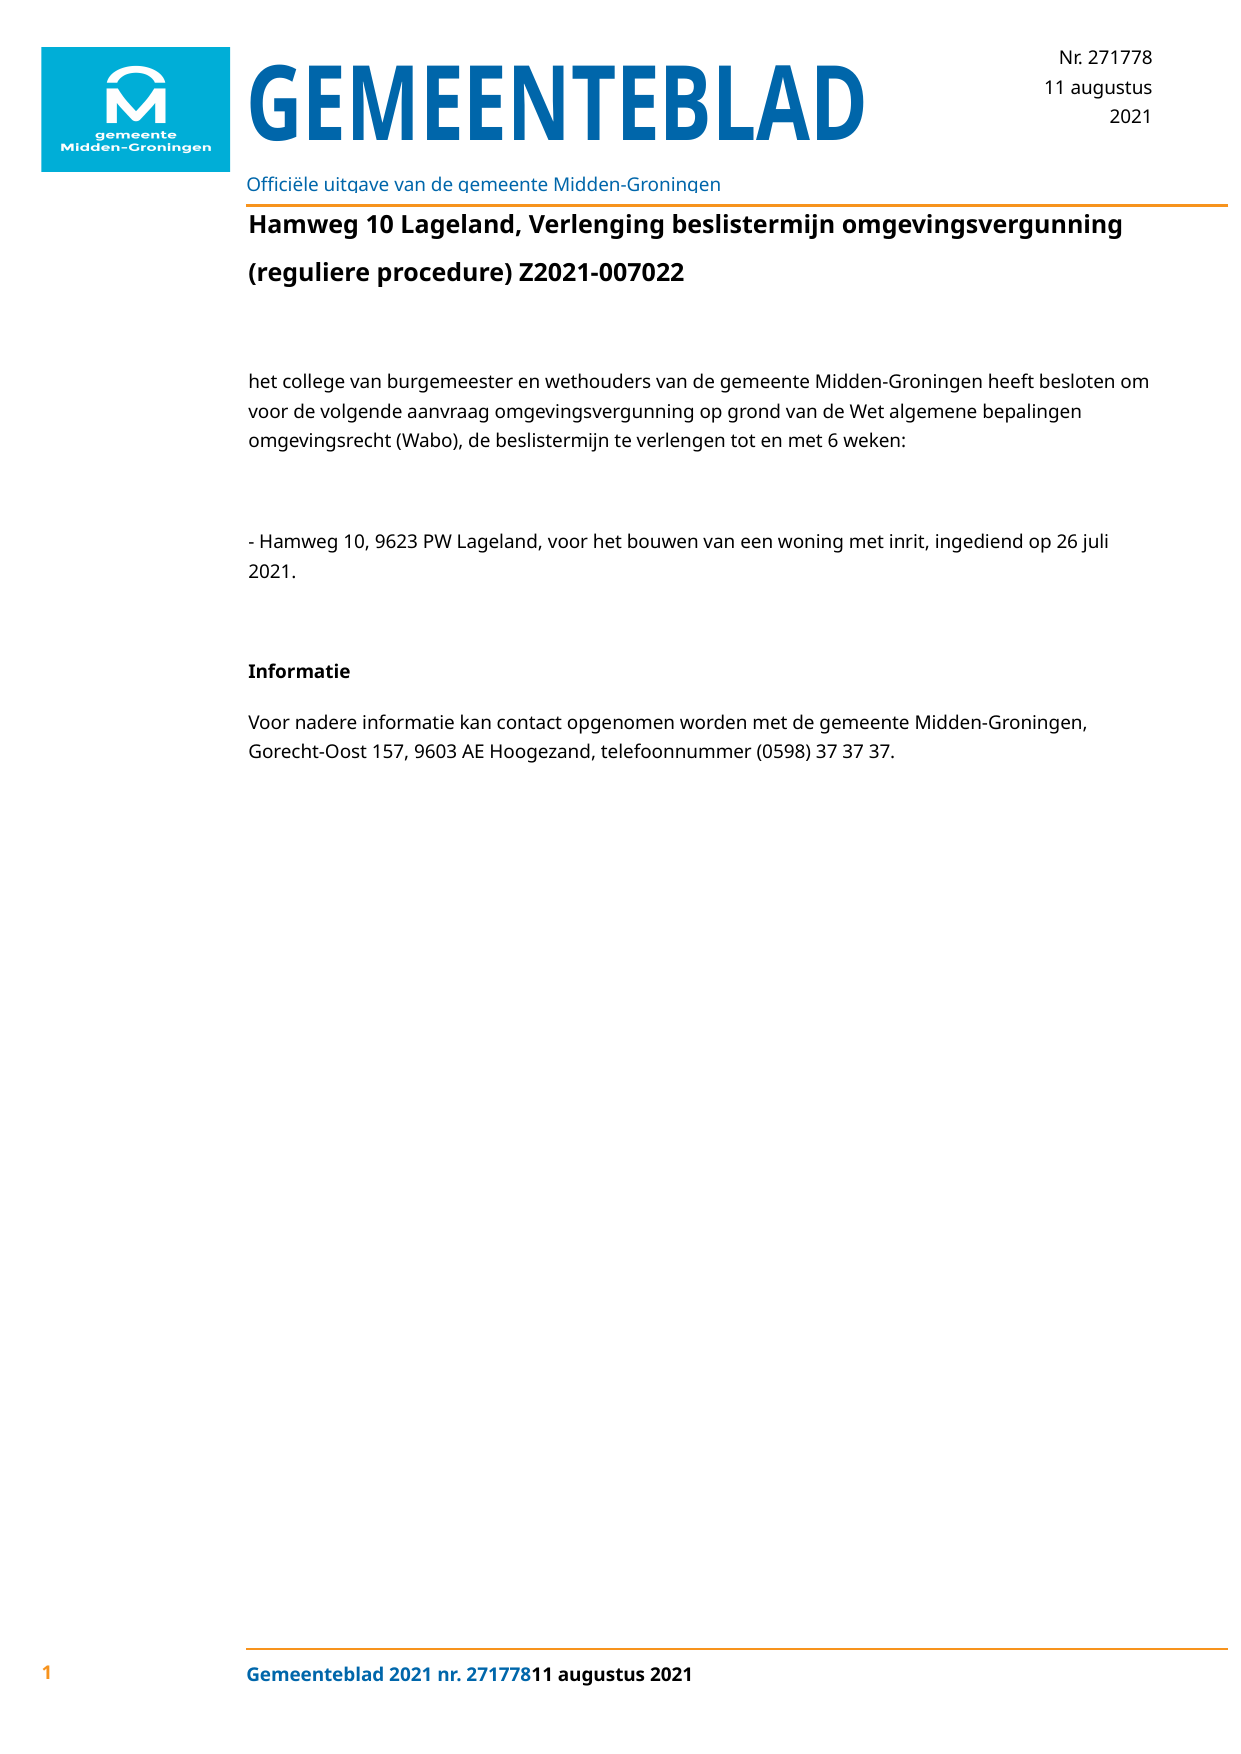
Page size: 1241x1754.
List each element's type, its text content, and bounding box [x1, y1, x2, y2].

text Informatie [248, 659, 1152, 684]
text Voor nadere informatie kan contact opgenomen worden met de gemeente Midden-Groningen, Gorecht-Oost 157, 9603 AE Hoogezand, telefoonnummer (0598) 37 37 37. [248, 709, 1152, 764]
text Hamweg 10 Lageland, Verlenging beslistermijn omgevingsvergunning (reguliere procedure) Z2021-007022 [248, 207, 1152, 288]
text het college van burgemeester en wethouders van de gemeente Midden-Groningen heeft besloten om voor de volgende aanvraag omgevingsvergunning op grond van de Wet algemene bepalingen omgevingsrecht (Wabo), de beslistermijn te verlengen tot en met 6 weken: [248, 368, 1152, 453]
text - Hamweg 10, 9623 PW Lageland, voor het bouwen van een woning met inrit, ingediend op 26 juli 2021. [248, 528, 1152, 584]
picture [108, 66, 164, 82]
picture [107, 89, 165, 122]
picture [184, 146, 190, 153]
